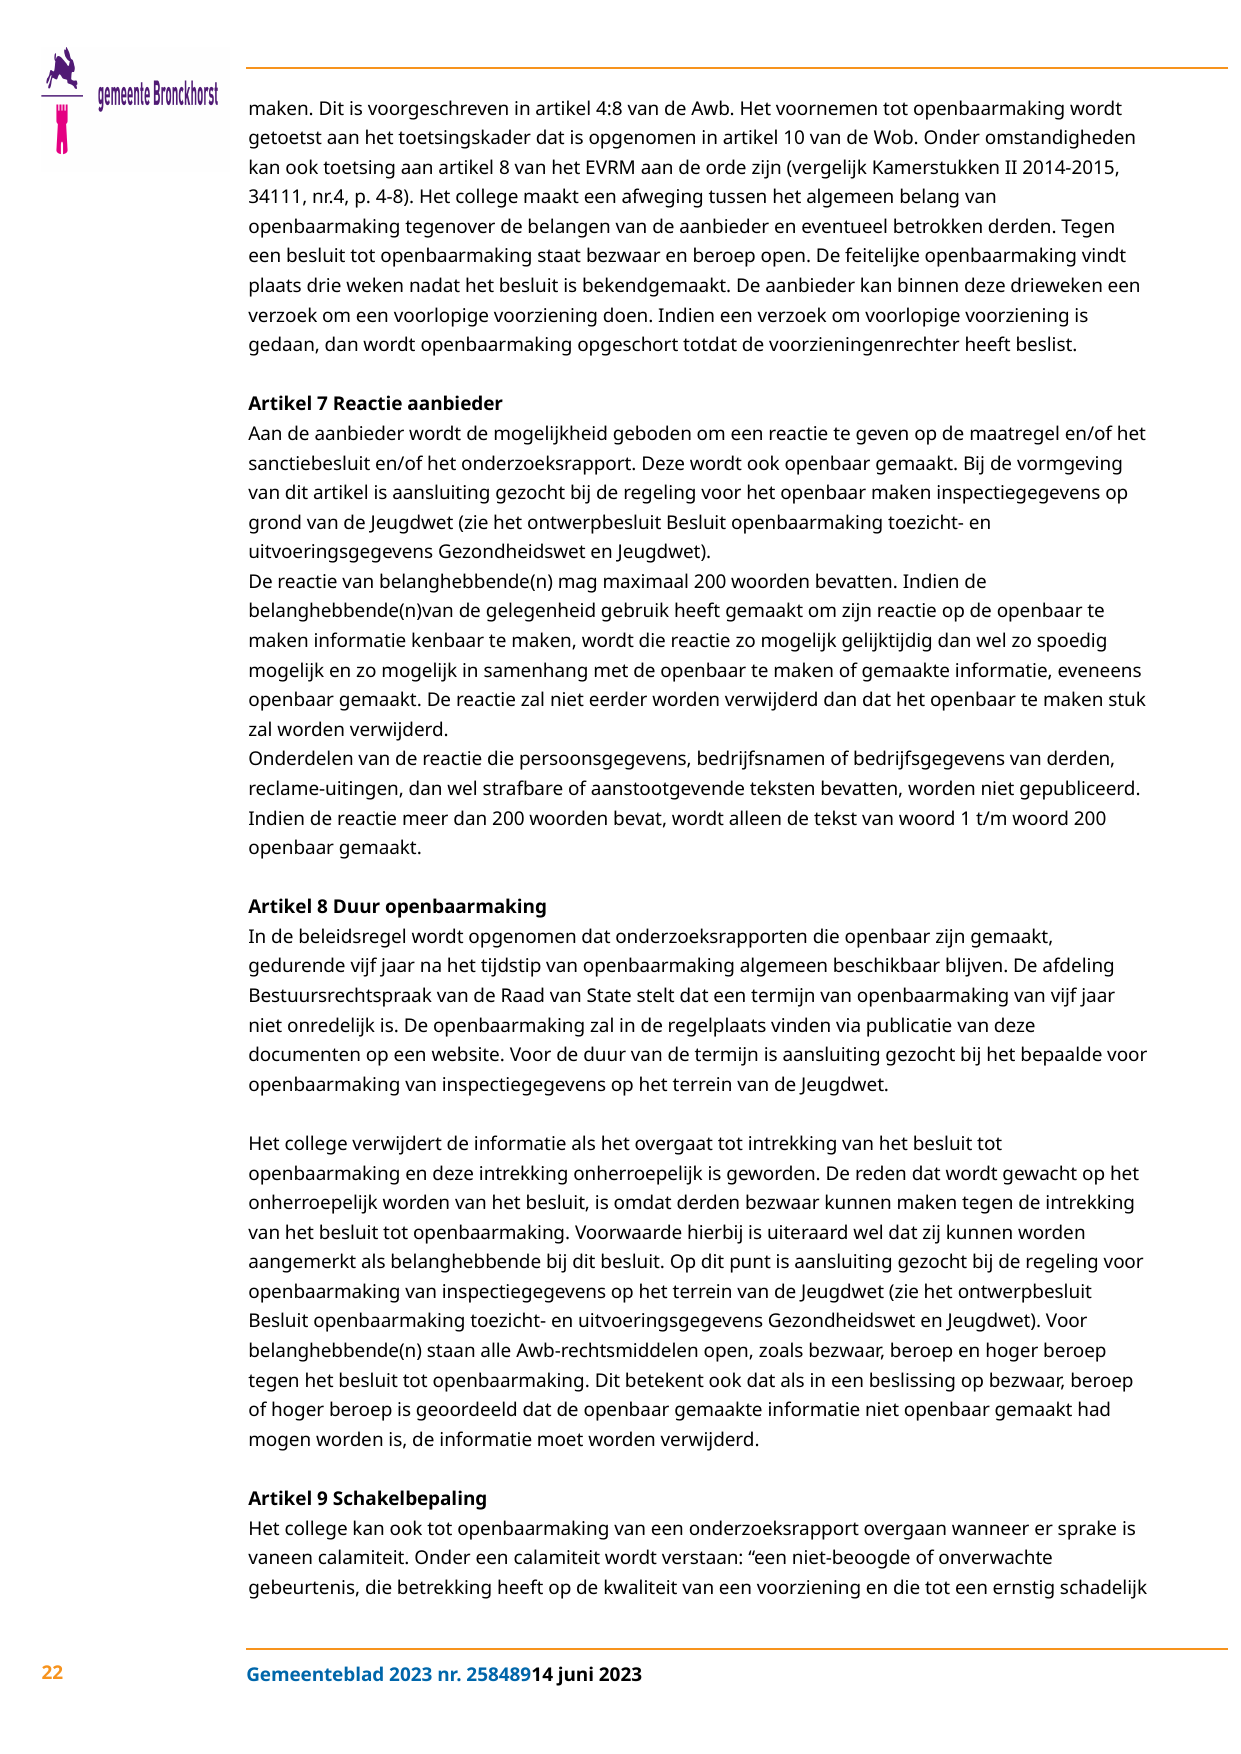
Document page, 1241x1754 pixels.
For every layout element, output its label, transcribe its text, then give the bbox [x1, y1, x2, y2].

text Het college verwijdert de informatie als het overgaat tot intrekking van het besluit tot openbaarmaking en deze intrekking onherroepelijk is geworden. De reden dat wordt gewacht op het onherroepelijk worden van het besluit, is omdat derden bezwaar kunnen maken tegen de intrekking van het besluit tot openbaarmaking. Voorwaarde hierbij is uiteraard wel dat zij kunnen worden aangemerkt als belanghebbende bij dit besluit. Op dit punt is aansluiting gezocht bij de regeling voor openbaarmaking van inspectiegegevens op het terrein van de Jeugdwet (zie het ontwerpbesluit Besluit openbaarmaking toezicht- en uitvoeringsgegevens Gezondheidswet en Jeugdwet). Voor belanghebbende(n) staan alle Awb-rechtsmiddelen open, zoals bezwaar, beroep en hoger beroep tegen het besluit tot openbaarmaking. Dit betekent ook dat als in een beslissing op bezwaar, beroep of hoger beroep is geoordeeld dat de openbaar gemaakte informatie niet openbaar gemaakt had mogen worden is, de informatie moet worden verwijderd. [248, 1130, 1152, 1452]
text Artikel 8 Duur openbaarmaking [248, 893, 1152, 919]
text Aan de aanbieder wordt de mogelijkheid geboden om een reactie te geven op de maatregel en/of het sanctiebesluit en/of het onderzoeksrapport. Deze wordt ook openbaar gemaakt. Bij de vormgeving van dit artikel is aansluiting gezocht bij de regeling voor het openbaar maken inspectiegegevens op grond van de Jeugdwet (zie het ontwerpbesluit Besluit openbaarmaking toezicht- en uitvoeringsgegevens Gezondheidswet en Jeugdwet). [248, 420, 1152, 564]
text maken. Dit is voorgeschreven in artikel 4:8 van de Awb. Het voornemen tot openbaarmaking wordt getoetst aan het toetsingskader dat is opgenomen in artikel 10 van de Wob. Onder omstandigheden kan ook toetsing aan artikel 8 van het EVRM aan de orde zijn (vergelijk Kamerstukken II 2014-2015, 34111, nr.4, p. 4-8). Het college maakt een afweging tussen het algemeen belang van openbaarmaking tegenover de belangen van de aanbieder en eventueel betrokken derden. Tegen een besluit tot openbaarmaking staat bezwaar en beroep open. De feitelijke openbaarmaking vindt plaats drie weken nadat het besluit is bekendgemaakt. De aanbieder kan binnen deze drieweken een verzoek om een voorlopige voorziening doen. Indien een verzoek om voorlopige voorziening is gedaan, dan wordt openbaarmaking opgeschort totdat de voorzieningenrechter heeft beslist. [248, 95, 1152, 357]
text Artikel 7 Reactie aanbieder [248, 391, 1152, 416]
text Artikel 9 Schakelbepaling [248, 1485, 1152, 1511]
text In de beleidsregel wordt opgenomen dat onderzoeksrapporten die openbaar zijn gemaakt, gedurende vijf jaar na het tijdstip van openbaarmaking algemeen beschikbaar blijven. De afdeling Bestuursrechtspraak van de Raad van State stelt dat een termijn van openbaarmaking van vijf jaar niet onredelijk is. De openbaarmaking zal in de regelplaats vinden via publicatie van deze documenten op een website. Voor de duur van de termijn is aansluiting gezocht bij het bepaalde voor openbaarmaking van inspectiegegevens op het terrein van de Jeugdwet. [248, 923, 1152, 1097]
picture [41, 47, 231, 172]
text Het college kan ook tot openbaarmaking van een onderzoeksrapport overgaan wanneer er sprake is vaneen calamiteit. Onder een calamiteit wordt verstaan: “een niet-beoogde of onverwachte gebeurtenis, die betrekking heeft op de kwaliteit van een voorziening en die tot een ernstig schadelijk [248, 1515, 1152, 1600]
text De reactie van belanghebbende(n) mag maximaal 200 woorden bevatten. Indien de belanghebbende(n)van de gelegenheid gebruik heeft gemaakt om zijn reactie op de openbaar te maken informatie kenbaar te maken, wordt die reactie zo mogelijk gelijktijdig dan wel zo spoedig mogelijk en zo mogelijk in samenhang met de openbaar te maken of gemaakte informatie, eveneens openbaar gemaakt. De reactie zal niet eerder worden verwijderd dan dat het openbaar te maken stuk zal worden verwijderd. [248, 568, 1152, 742]
text Onderdelen van de reactie die persoonsgegevens, bedrijfsnamen of bedrijfsgegevens van derden, reclame-uitingen, dan wel strafbare of aanstootgevende teksten bevatten, worden niet gepubliceerd. Indien de reactie meer dan 200 woorden bevat, wordt alleen de tekst van woord 1 t/m woord 200 openbaar gemaakt. [248, 746, 1152, 860]
